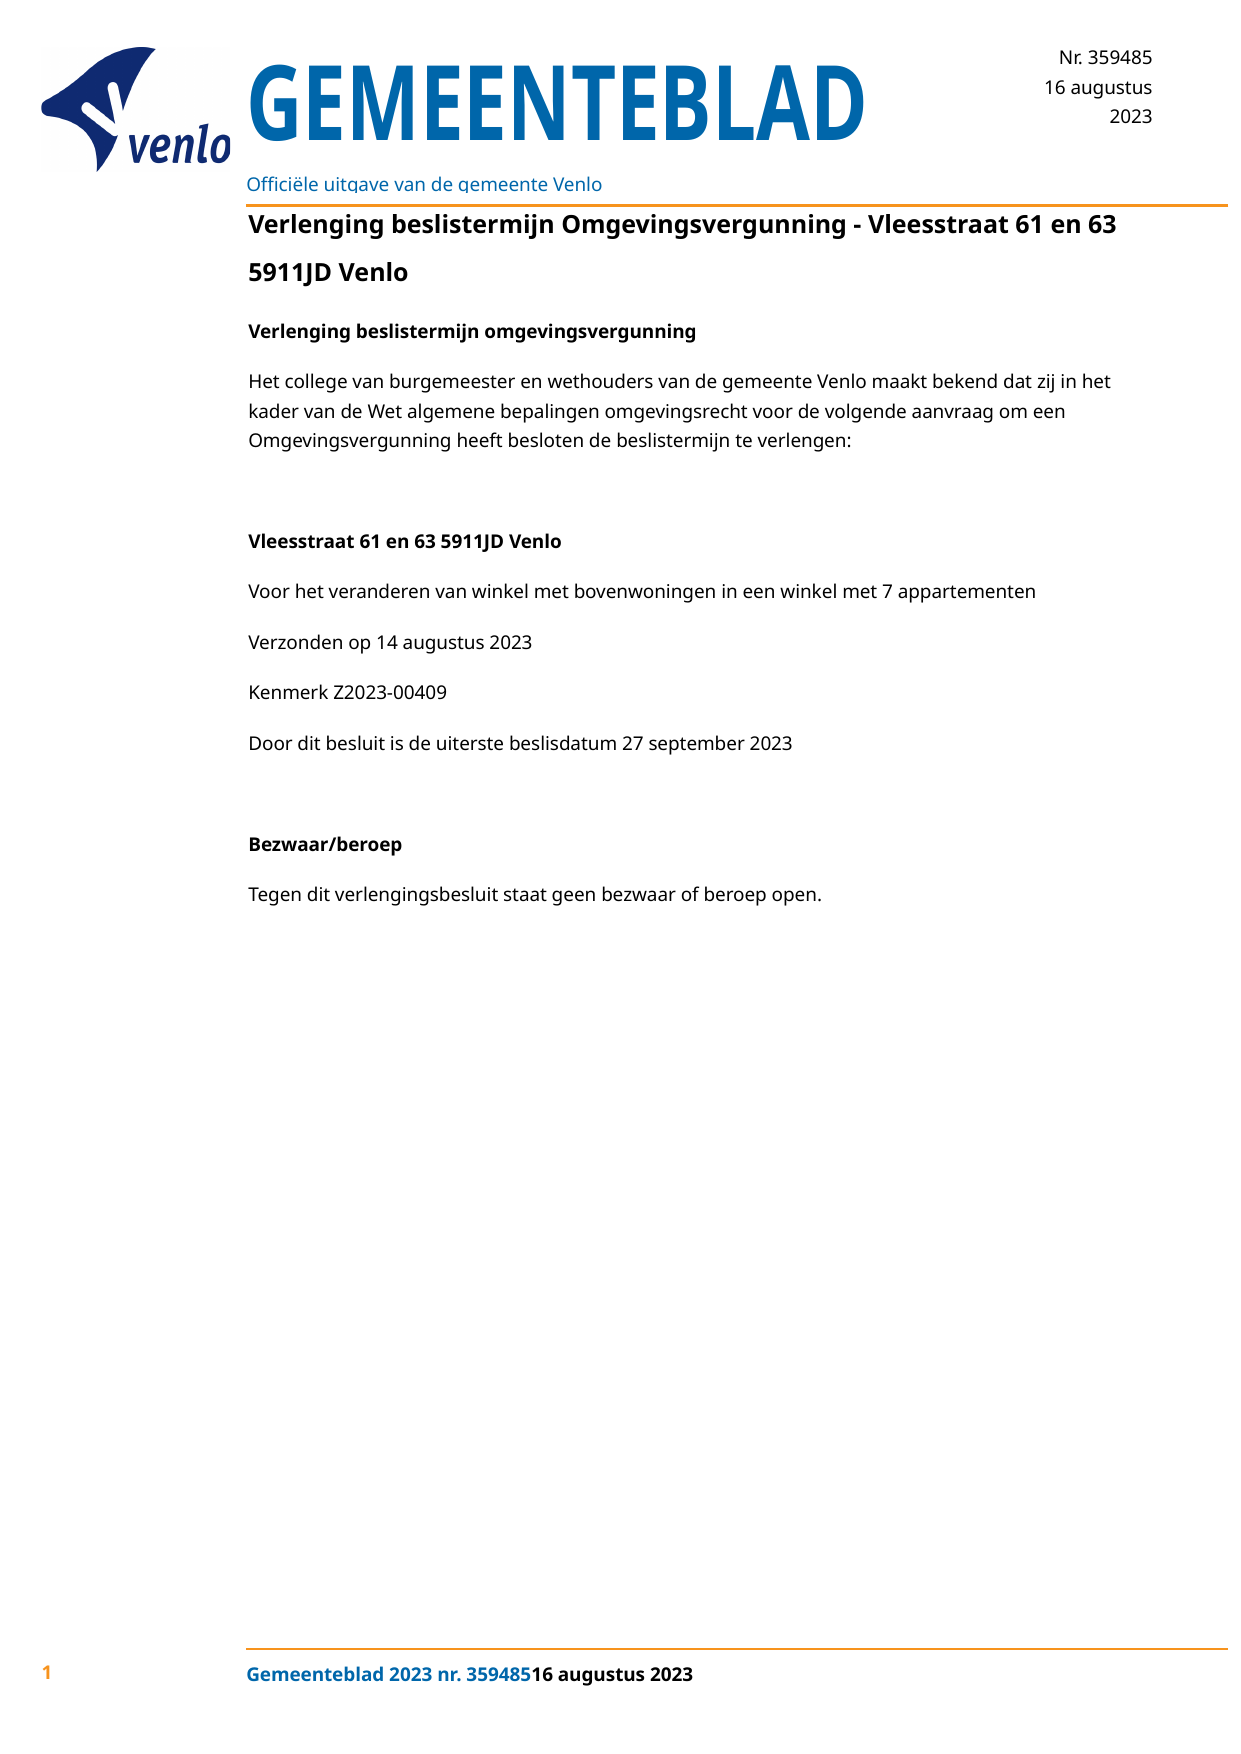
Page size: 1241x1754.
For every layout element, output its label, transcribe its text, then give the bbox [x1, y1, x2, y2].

text Tegen dit verlengingsbesluit staat geen bezwaar of beroep open. [248, 881, 1152, 907]
text Verzonden op 14 augustus 2023 [248, 629, 1152, 655]
text Het college van burgemeester en wethouders van de gemeente Venlo maakt bekend dat zij in het kader van de Wet algemene bepalingen omgevingsrecht voor de volgende aanvraag om een Omgevingsvergunning heeft besloten de beslistermijn te verlengen: [248, 368, 1152, 453]
text Vleesstraat 61 en 63 5911JD Venlo [248, 528, 1152, 554]
text Door dit besluit is de uiterste beslisdatum 27 september 2023 [248, 730, 1152, 756]
text Verlenging beslistermijn Omgevingsvergunning - Vleesstraat 61 en 63 5911JD Venlo [248, 207, 1152, 288]
text Voor het veranderen van winkel met bovenwoningen in een winkel met 7 appartementen [248, 579, 1152, 604]
text Kenmerk Z2023-00409 [248, 679, 1152, 705]
text Verlenging beslistermijn omgevingsvergunning [248, 318, 1152, 344]
picture [41, 47, 231, 172]
text Bezwaar/beroep [248, 831, 1152, 857]
